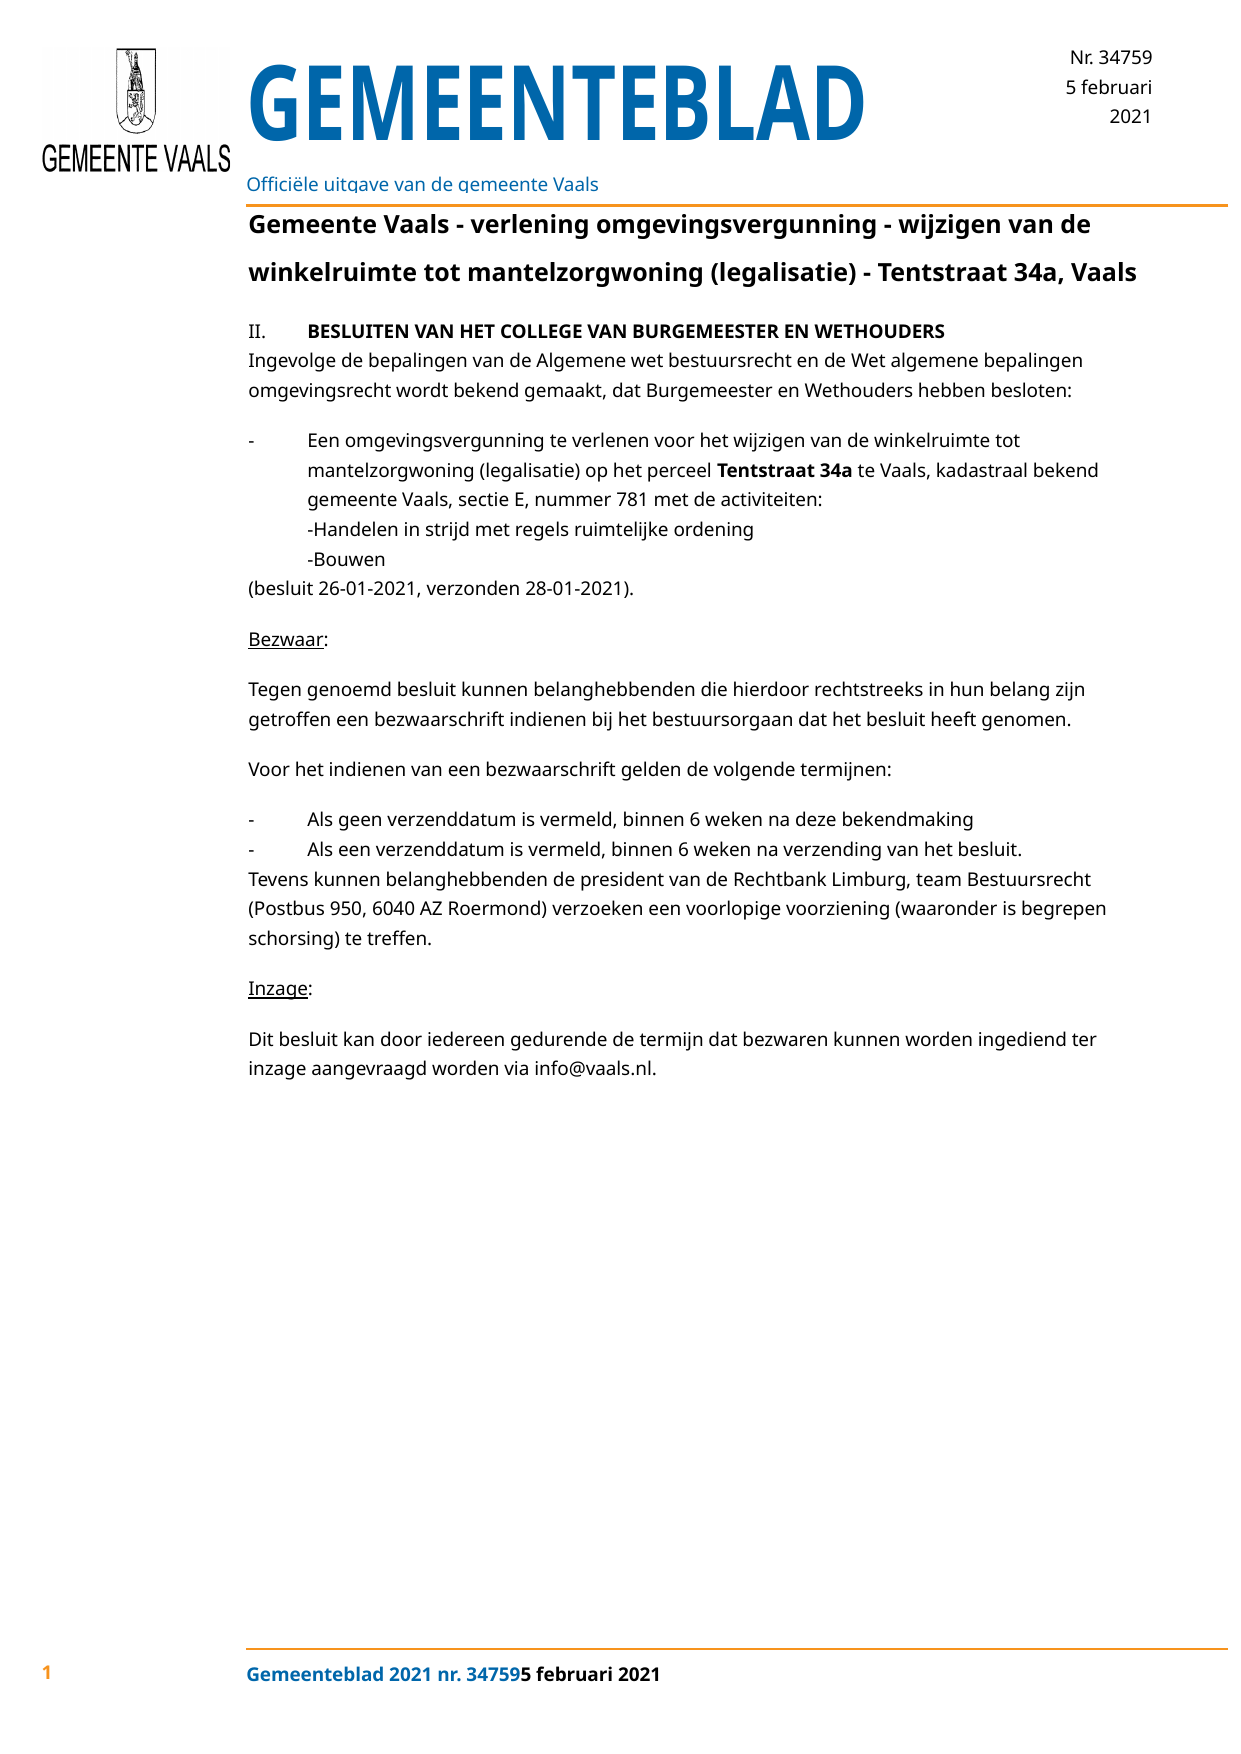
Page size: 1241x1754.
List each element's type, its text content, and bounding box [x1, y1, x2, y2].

list Als een verzenddatum is vermeld, binnen 6 weken na verzending van het besluit. [248, 836, 1152, 862]
list -Handelen in strijd met regels ruimtelijke ordening [248, 516, 1152, 542]
text Ingevolge de bepalingen van de Algemene wet bestuursrecht en de Wet algemene bepalingen omgevingsrecht wordt bekend gemaakt, dat Burgemeester en Wethouders hebben besloten: [248, 347, 1152, 403]
text Bezwaar: [248, 626, 1152, 652]
text (besluit 26-01-2021, verzonden 28-01-2021). [248, 575, 1152, 601]
text Gemeente Vaals - verlening omgevingsvergunning - wijzigen van de winkelruimte tot mantelzorgwoning (legalisatie) - Tentstraat 34a, Vaals [248, 207, 1152, 288]
text Tevens kunnen belanghebbenden de president van de Rechtbank Limburg, team Bestuursrecht (Postbus 950, 6040 AZ Roermond) verzoeken een voorlopige voorziening (waaronder is begrepen schorsing) te treffen. [248, 866, 1152, 951]
list BESLUITEN VAN HET COLLEGE VAN BURGEMEESTER EN WETHOUDERS [248, 318, 1152, 344]
list -Bouwen [248, 546, 1152, 572]
text Dit besluit kan door iedereen gedurende de termijn dat bezwaren kunnen worden ingediend ter inzage aangevraagd worden via info@vaals.nl. [248, 1026, 1152, 1081]
picture [41, 47, 231, 172]
list Als geen verzenddatum is vermeld, binnen 6 weken na deze bekendmaking [248, 807, 1152, 832]
text Tegen genoemd besluit kunnen belanghebbenden die hierdoor rechtstreeks in hun belang zijn getroffen een bezwaarschrift indienen bij het bestuursorgaan dat het besluit heeft genomen. [248, 676, 1152, 732]
list Een omgevingsvergunning te verlenen voor het wijzigen van de winkelruimte tot mantelzorgwoning (legalisatie) op het perceel Tentstraat 34a te Vaals, kadastraal bekend gemeente Vaals, sectie E, nummer 781 met de activiteiten: [248, 427, 1152, 512]
text Voor het indienen van een bezwaarschrift gelden de volgende termijnen: [248, 756, 1152, 782]
text Inzage: [248, 975, 1152, 1001]
